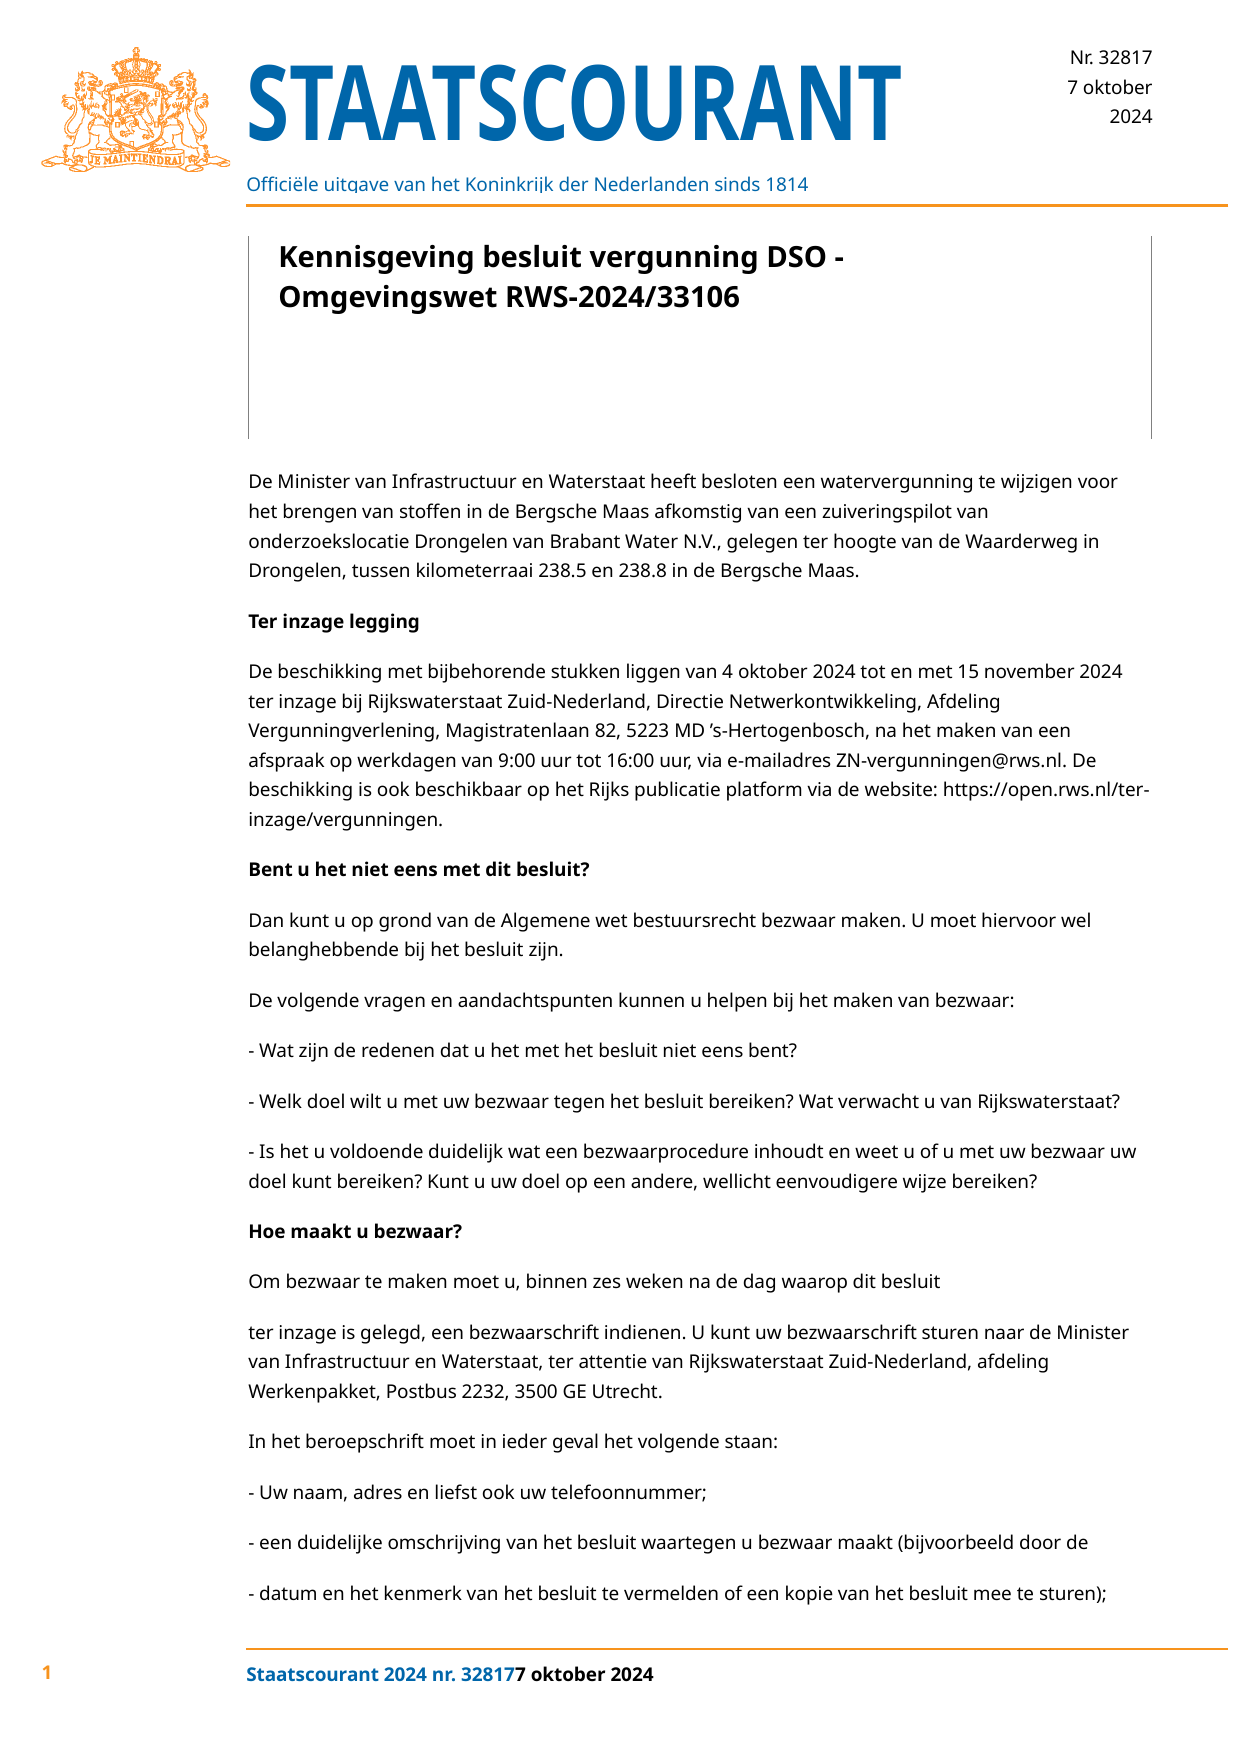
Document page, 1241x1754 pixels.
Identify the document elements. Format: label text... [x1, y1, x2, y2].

table_header [1090, 236, 1151, 413]
picture [41, 47, 231, 172]
text Dan kunt u op grond van de Algemene wet bestuursrecht bezwaar maken. U moet hiervoor wel belanghebbende bij het besluit zijn. [248, 907, 1152, 962]
table_header [850, 236, 912, 413]
text ter inzage is gelegd, een bezwaarschrift indienen. U kunt uw bezwaarschrift sturen naar de Minister van Infrastructuur en Waterstaat, ter attentie van Rijkswaterstaat Zuid-Nederland, afdeling Werkenpakket, Postbus 2232, 3500 GE Utrecht. [248, 1319, 1152, 1404]
table_header [850, 414, 1151, 439]
text Om bezwaar te maken moet u, binnen zes weken na de dag waarop dit besluit [248, 1269, 1152, 1294]
text Bent u het niet eens met dit besluit? [248, 857, 1152, 882]
picture [912, 236, 1090, 414]
text Hoe maakt u bezwaar? [248, 1218, 1152, 1244]
text De beschikking met bijbehorende stukken liggen van 4 oktober 2024 tot en met 15 november 2024 ter inzage bij Rijkswaterstaat Zuid-Nederland, Directie Netwerkontwikkeling, Afdeling Vergunningverlening, Magistratenlaan 82, 5223 MD ’s-Hertogenbosch, na het maken van een afspraak op werkdagen van 9:00 uur tot 16:00 uur, via e-mailadres ZN-vergunningen@rws.nl. De beschikking is ook beschikbaar op het Rijks publicatie platform via de website: https://open.rws.nl/ter-inzage/vergunningen. [248, 658, 1152, 832]
table_header Kennisgeving besluit vergunning DSO - Omgevingswet RWS-2024/33106 [249, 236, 850, 439]
text Ter inzage legging [248, 608, 1152, 633]
text - Is het u voldoende duidelijk wat een bezwaarprocedure inhoudt en weet u of u met uw bezwaar uw doel kunt bereiken? Kunt u uw doel op een andere, wellicht eenvoudigere wijze bereiken? [248, 1138, 1152, 1193]
text - Wat zijn de redenen dat u het met het besluit niet eens bent? [248, 1037, 1152, 1063]
text - Welk doel wilt u met uw bezwaar tegen het besluit bereiken? Wat verwacht u van Rijkswaterstaat? [248, 1088, 1152, 1113]
text - Uw naam, adres en liefst ook uw telefoonnummer; [248, 1479, 1152, 1505]
text - datum en het kenmerk van het besluit te vermelden of een kopie van het besluit mee te sturen); [248, 1580, 1152, 1606]
text De Minister van Infrastructuur en Waterstaat heeft besloten een watervergunning te wijzigen voor het brengen van stoffen in de Bergsche Maas afkomstig van een zuiveringspilot van onderzoekslocatie Drongelen van Brabant Water N.V., gelegen ter hoogte van de Waarderweg in Drongelen, tussen kilometerraai 238.5 en 238.8 in de Bergsche Maas. [248, 469, 1152, 583]
text In het beroepschrift moet in ieder geval het volgende staan: [248, 1429, 1152, 1454]
text De volgende vragen en aandachtspunten kunnen u helpen bij het maken van bezwaar: [248, 987, 1152, 1013]
text - een duidelijke omschrijving van het besluit waartegen u bezwaar maakt (bijvoorbeeld door de [248, 1529, 1152, 1555]
